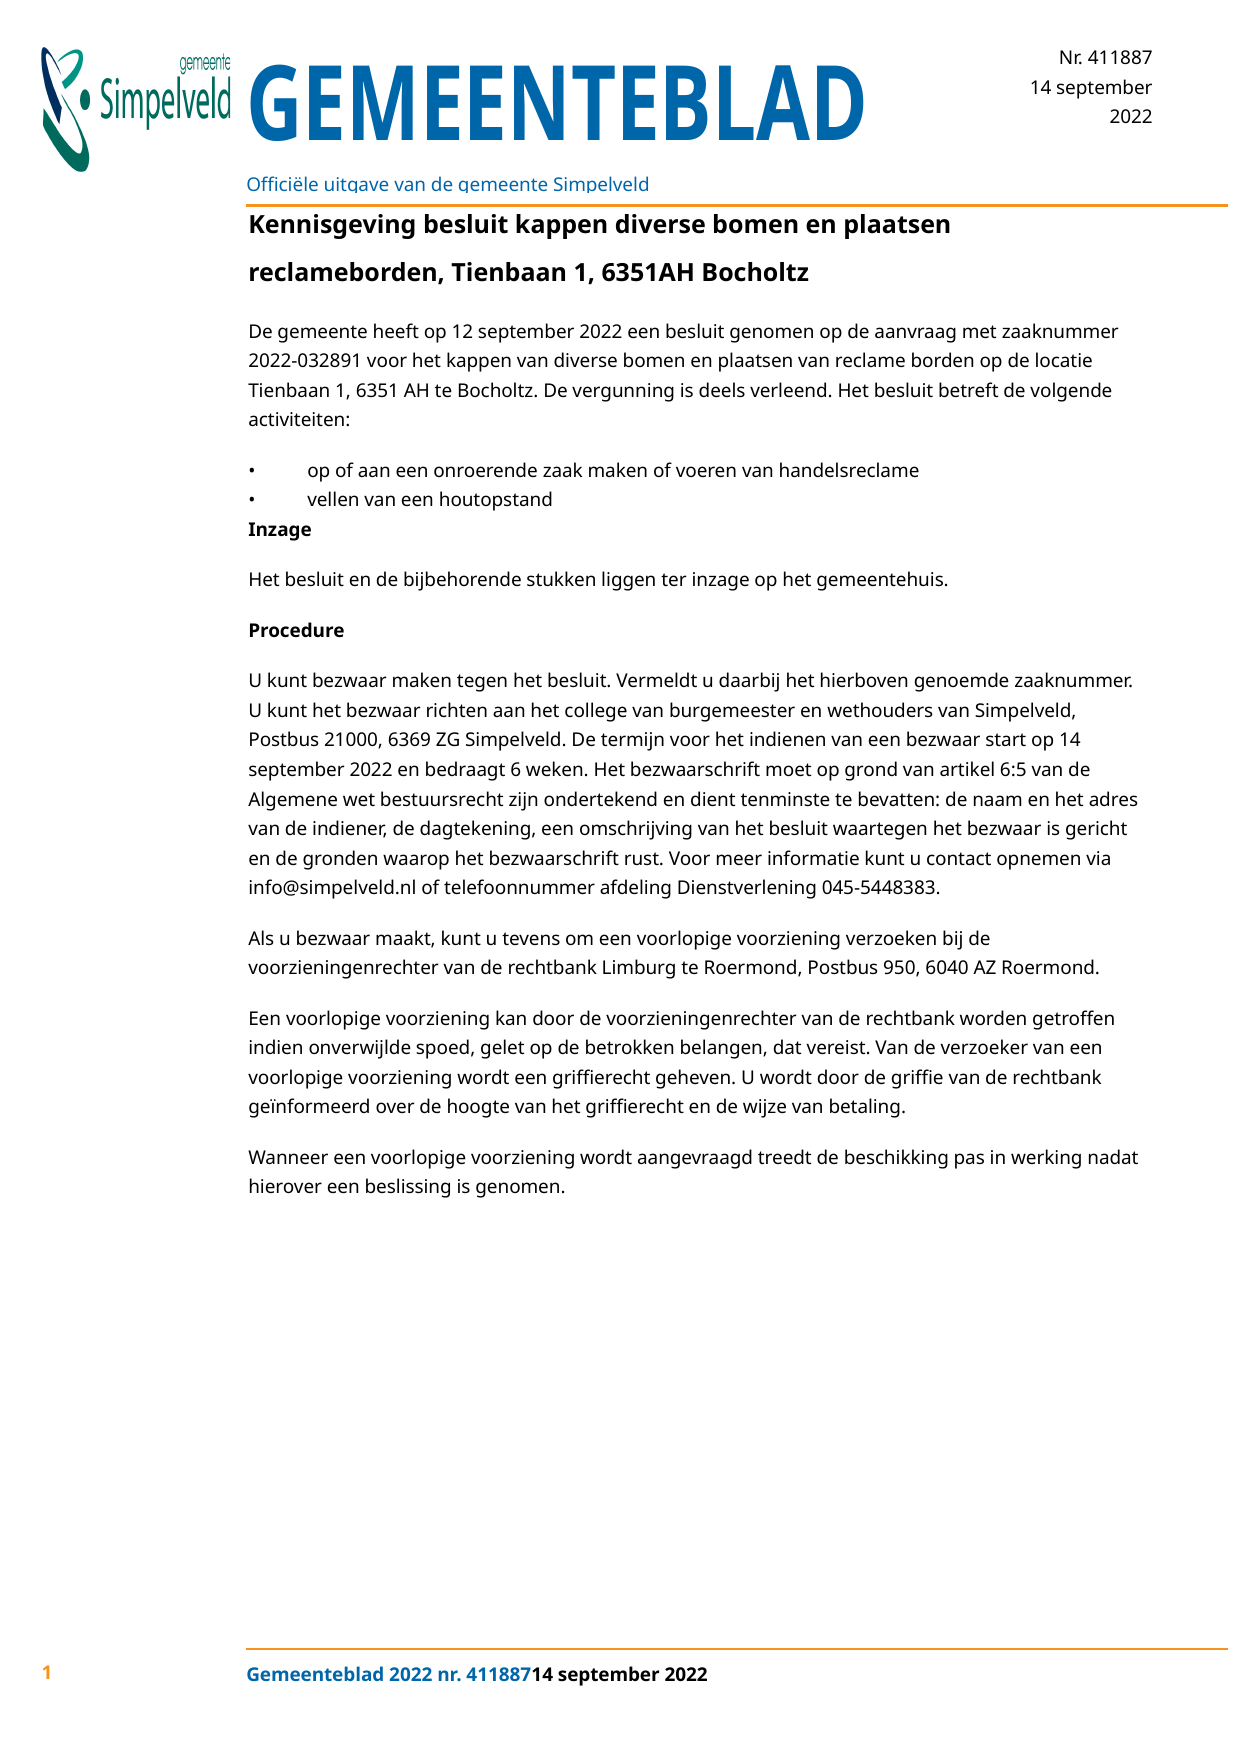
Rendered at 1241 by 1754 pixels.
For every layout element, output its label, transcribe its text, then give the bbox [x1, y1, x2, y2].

text Wanneer een voorlopige voorziening wordt aangevraagd treedt de beschikking pas in werking nadat hierover een beslissing is genomen. [248, 1144, 1152, 1199]
text U kunt bezwaar maken tegen het besluit. Vermeldt u daarbij het hierboven genoemde zaaknummer. U kunt het bezwaar richten aan het college van burgemeester en wethouders van Simpelveld, Postbus 21000, 6369 ZG Simpelveld. De termijn voor het indienen van een bezwaar start op 14 september 2022 en bedraagt 6 weken. Het bezwaarschrift moet op grond van artikel 6:5 van de Algemene wet bestuursrecht zijn ondertekend en dient tenminste te bevatten: de naam en het adres van de indiener, de dagtekening, een omschrijving van het besluit waartegen het bezwaar is gericht en de gronden waarop het bezwaarschrift rust. Voor meer informatie kunt u contact opnemen via info@simpelveld.nl of telefoonnummer afdeling Dienstverlening 045-5448383. [248, 667, 1152, 900]
list op of aan een onroerende zaak maken of voeren van handelsreclame [248, 457, 1152, 483]
text Als u bezwaar maakt, kunt u tevens om een voorlopige voorziening verzoeken bij de voorzieningenrechter van de rechtbank Limburg te Roermond, Postbus 950, 6040 AZ Roermond. [248, 925, 1152, 980]
text De gemeente heeft op 12 september 2022 een besluit genomen op de aanvraag met zaaknummer 2022-032891 voor het kappen van diverse bomen en plaatsen van reclame borden op de locatie Tienbaan 1, 6351 AH te Bocholtz. De vergunning is deels verleend. Het besluit betreft de volgende activiteiten: [248, 318, 1152, 432]
text Het besluit en de bijbehorende stukken liggen ter inzage op het gemeentehuis. [248, 567, 1152, 592]
list vellen van een houtopstand [248, 487, 1152, 512]
text Kennisgeving besluit kappen diverse bomen en plaatsen reclameborden, Tienbaan 1, 6351AH Bocholtz [248, 207, 1152, 288]
picture [41, 47, 231, 172]
text Inzage [248, 516, 1152, 542]
text Procedure [248, 617, 1152, 643]
text Een voorlopige voorziening kan door de voorzieningenrechter van de rechtbank worden getroffen indien onverwijlde spoed, gelet op de betrokken belangen, dat vereist. Van de verzoeker van een voorlopige voorziening wordt een griffierecht geheven. U wordt door de griffie van de rechtbank geïnformeerd over de hoogte van het griffierecht en de wijze van betaling. [248, 1005, 1152, 1119]
